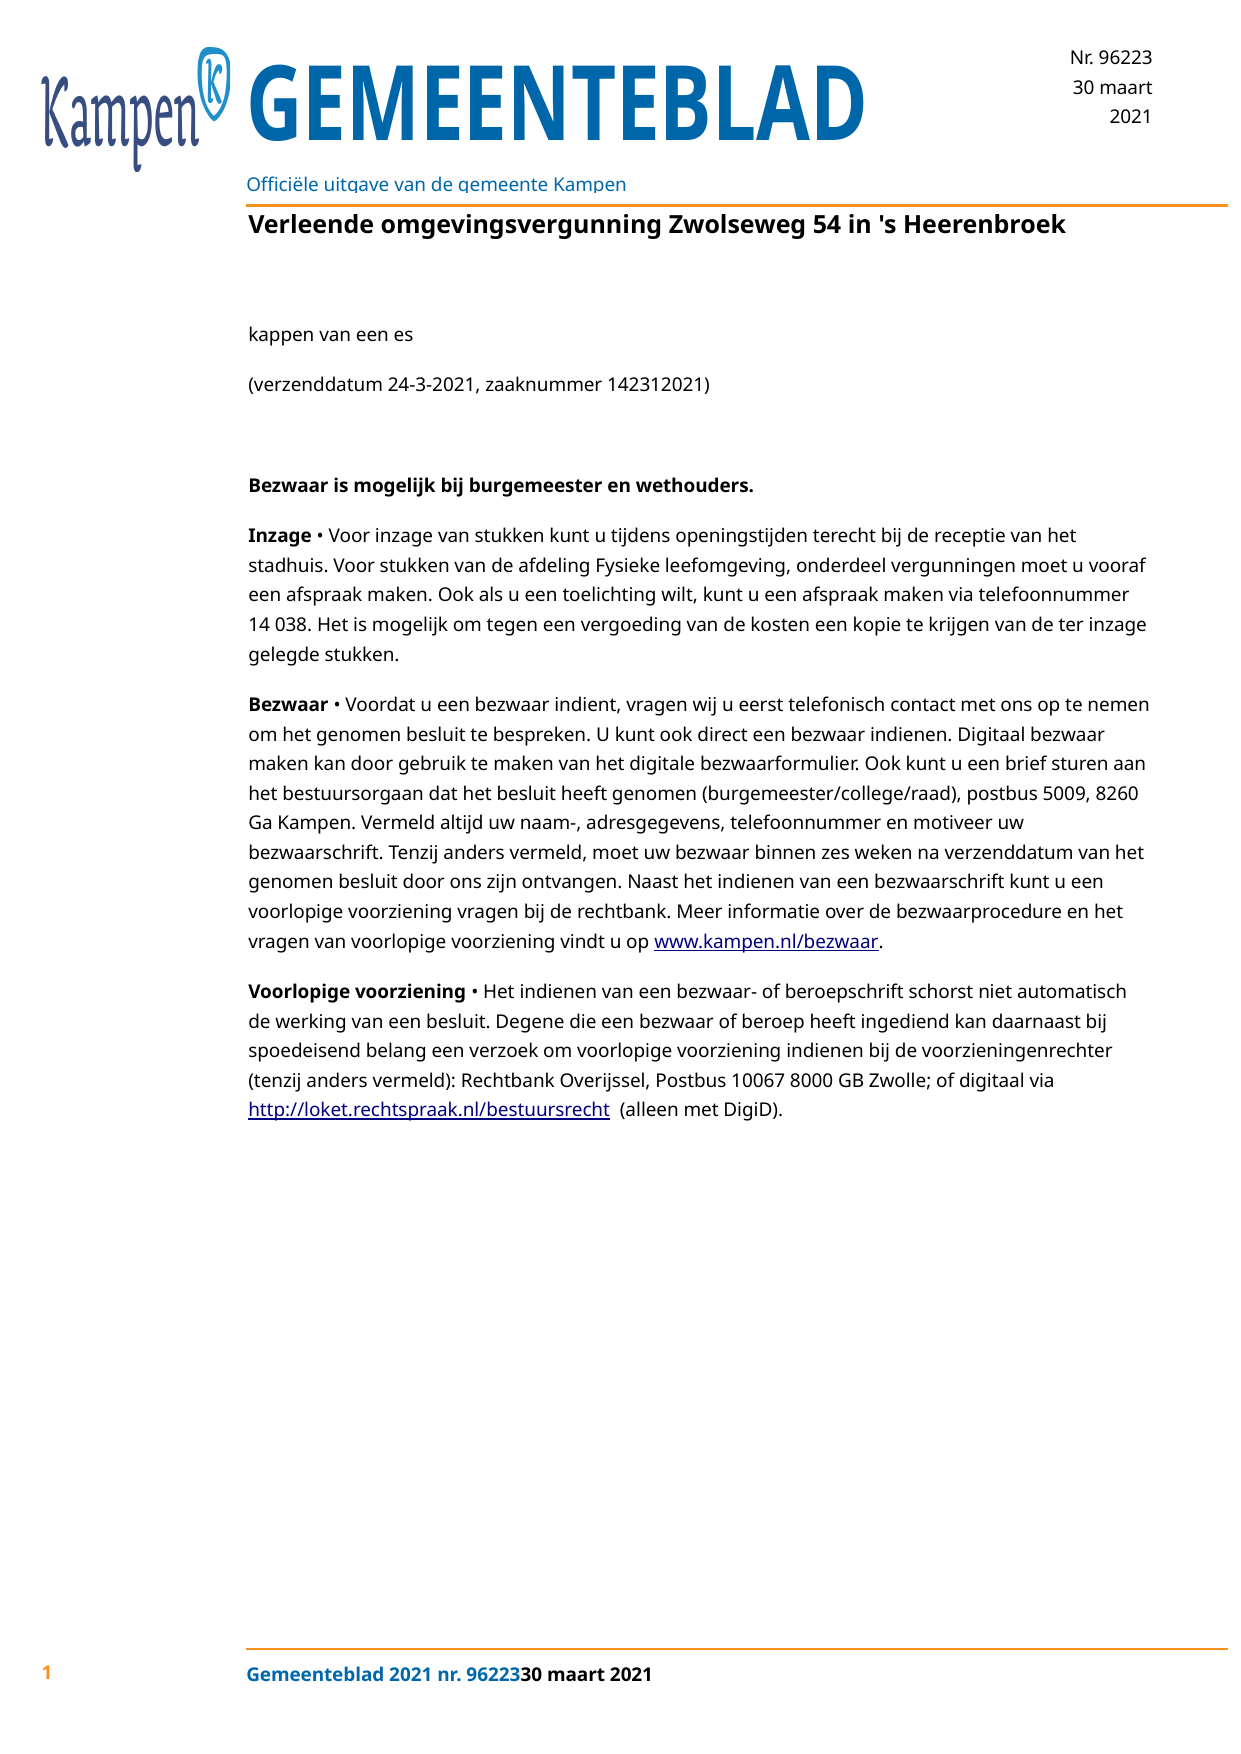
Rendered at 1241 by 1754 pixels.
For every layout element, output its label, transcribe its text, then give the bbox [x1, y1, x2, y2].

text Bezwaar • Voordat u een bezwaar indient, vragen wij u eerst telefonisch contact met ons op te nemen om het genomen besluit te bespreken. U kunt ook direct een bezwaar indienen. Digitaal bezwaar maken kan door gebruik te maken van het digitale bezwaarformulier. Ook kunt u een brief sturen aan het bestuursorgaan dat het besluit heeft genomen (burgemeester/college/raad), postbus 5009, 8260 Ga Kampen. Vermeld altijd uw naam-, adresgegevens, telefoonnummer en motiveer uw bezwaarschrift. Tenzij anders vermeld, moet uw bezwaar binnen zes weken na verzenddatum van het genomen besluit door ons zijn ontvangen. Naast het indienen van een bezwaarschrift kunt u een voorlopige voorziening vragen bij de rechtbank. Meer informatie over de bezwaarprocedure en het vragen van voorlopige voorziening vindt u op www.kampen.nl/bezwaar. [248, 691, 1152, 953]
text kappen van een es [248, 321, 1152, 346]
text Verleende omgevingsvergunning Zwolseweg 54 in 's Heerenbroek [248, 207, 1152, 241]
text (verzenddatum 24-3-2021, zaaknummer 142312021) [248, 371, 1152, 397]
picture [41, 47, 231, 172]
text Inzage • Voor inzage van stukken kunt u tijdens openingstijden terecht bij de receptie van het stadhuis. Voor stukken van de afdeling Fysieke leefomgeving, onderdeel vergunningen moet u vooraf een afspraak maken. Ook als u een toelichting wilt, kunt u een afspraak maken via telefoonnummer 14 038. Het is mogelijk om tegen een vergoeding van de kosten een kopie te krijgen van de ter inzage gelegde stukken. [248, 522, 1152, 666]
text Voorlopige voorziening • Het indienen van een bezwaar- of beroepschrift schorst niet automatisch de werking van een besluit. Degene die een bezwaar of beroep heeft ingediend kan daarnaast bij spoedeisend belang een verzoek om voorlopige voorziening indienen bij de voorzieningenrechter (tenzij anders vermeld): Rechtbank Overijssel, Postbus 10067 8000 GB Zwolle; of digitaal via http://loket.rechtspraak.nl/bestuursrecht (alleen met DigiD). [248, 978, 1152, 1122]
text Bezwaar is mogelijk bij burgemeester en wethouders. [248, 472, 1152, 498]
